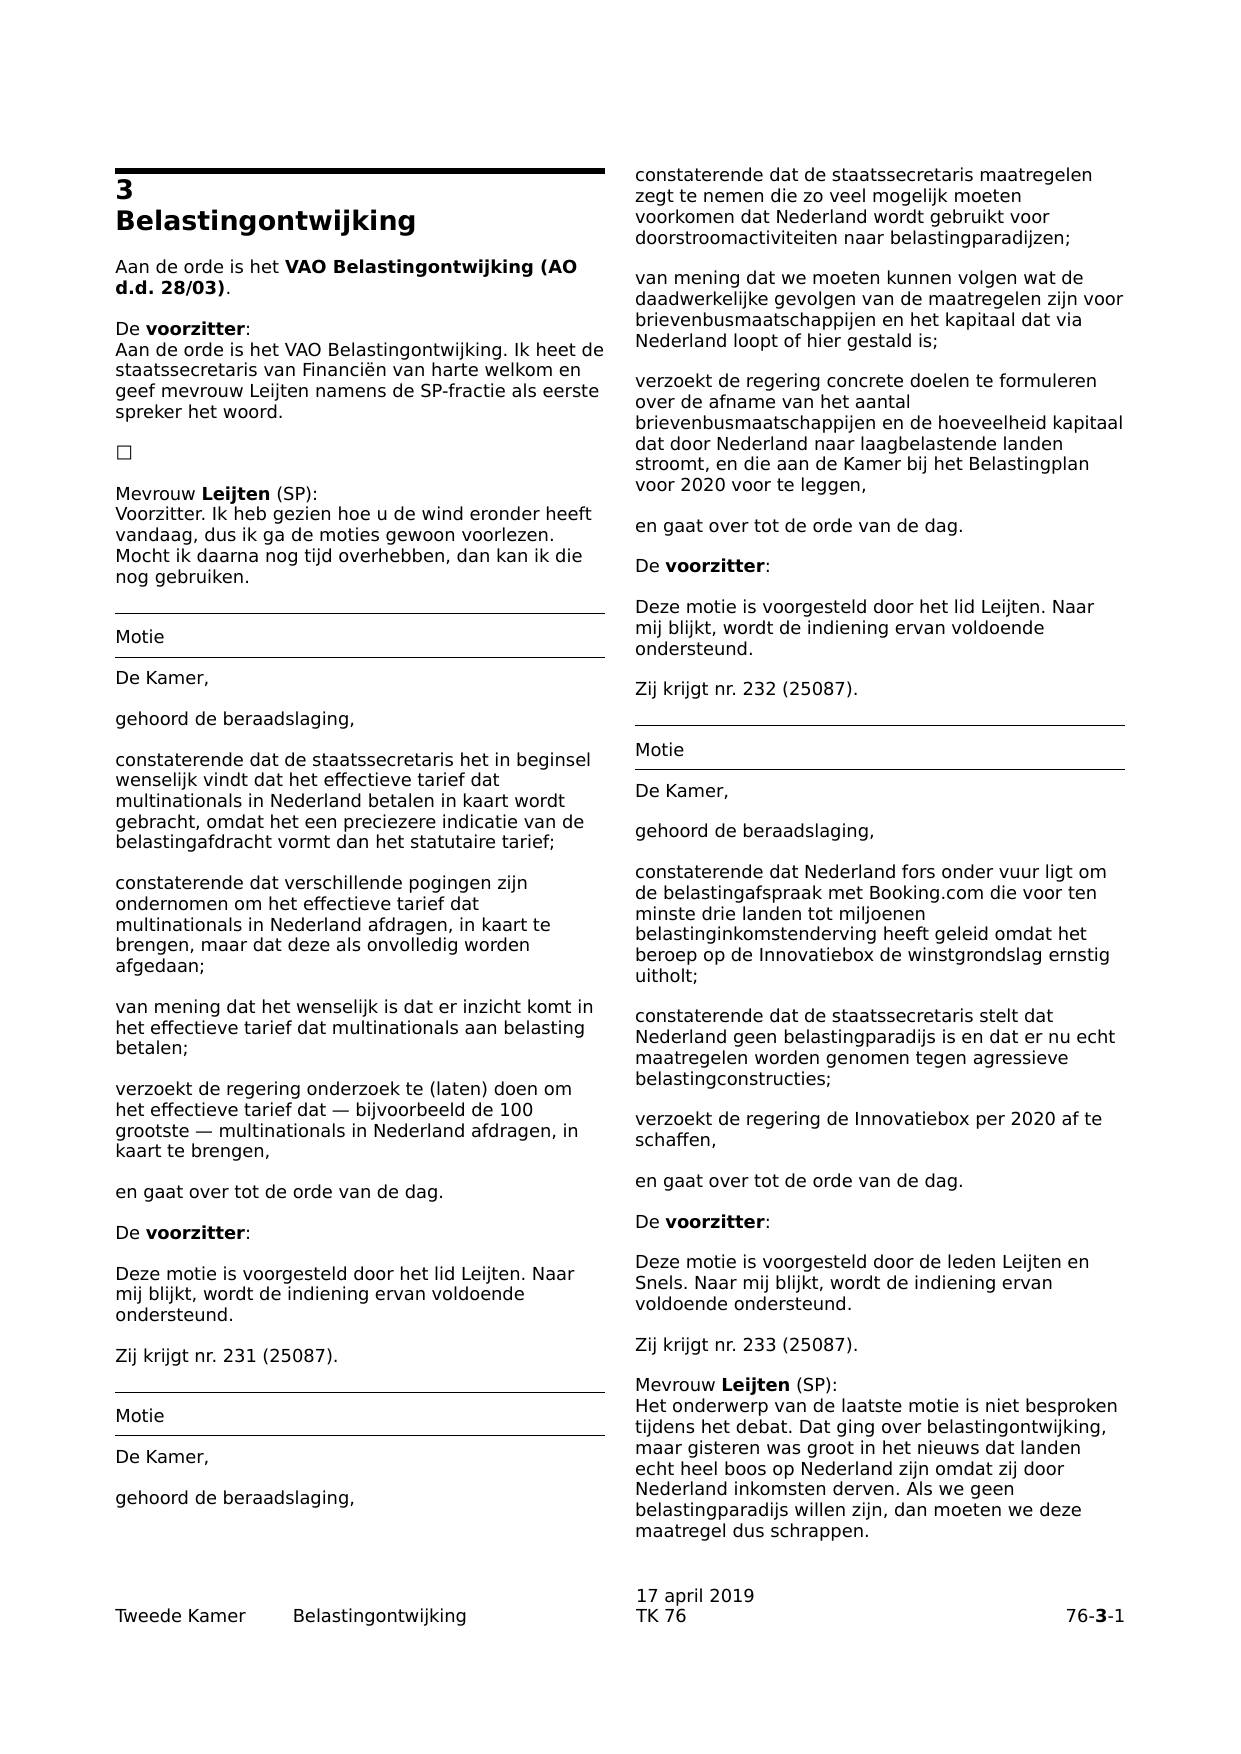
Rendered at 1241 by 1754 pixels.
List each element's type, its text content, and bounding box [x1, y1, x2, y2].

text Aan de orde is het VAO Belastingontwijking (AO d.d. 28/03). [115, 257, 605, 298]
text constaterende dat de staatssecretaris maatregelen zegt te nemen die zo veel mogelijk moeten voorkomen dat Nederland wordt gebruikt voor doorstroomactiviteiten naar belastingparadijzen; [635, 165, 1125, 248]
text De voorzitter: [115, 1223, 605, 1243]
text gehoord de beraadslaging, [115, 1488, 605, 1508]
text verzoekt de regering de Innovatiebox per 2020 af te schaffen, [635, 1109, 1125, 1151]
text Motie [115, 1406, 605, 1427]
text en gaat over tot de orde van de dag. [115, 1182, 605, 1203]
text verzoekt de regering concrete doelen te formuleren over de afname van het aantal brievenbusmaatschappijen en de hoeveelheid kapitaal dat door Nederland naar laagbelastende landen stroomt, en die aan de Kamer bij het Belastingplan voor 2020 voor te leggen, [635, 371, 1125, 496]
text Mevrouw Leijten (SP): [635, 1375, 1125, 1396]
text Het onderwerp van de laatste motie is niet besproken tijdens het debat. Dat ging over belastingontwijking, maar gisteren was groot in het nieuws dat landen echt heel boos op Nederland zijn omdat zij door Nederland inkomsten derven. Als we geen belastingparadijs willen zijn, dan moeten we deze maatregel dus schrappen. [635, 1396, 1125, 1542]
text constaterende dat verschillende pogingen zijn ondernomen om het effectieve tarief dat multinationals in Nederland afdragen, in kaart te brengen, maar dat deze als onvolledig worden afgedaan; [115, 873, 605, 977]
title 3 Belastingontwijking [115, 174, 605, 237]
text De Kamer, [115, 1447, 605, 1468]
text constaterende dat de staatssecretaris stelt dat Nederland geen belastingparadijs is en dat er nu echt maatregelen worden genomen tegen agressieve belastingconstructies; [635, 1006, 1125, 1089]
text ⬜ [115, 443, 605, 463]
text De voorzitter: [635, 556, 1125, 577]
text De Kamer, [115, 668, 605, 689]
text Motie [635, 740, 1125, 761]
text Aan de orde is het VAO Belastingontwijking. Ik heet de staatssecretaris van Financiën van harte welkom en geef mevrouw Leijten namens de SP-fractie als eerste spreker het woord. [115, 339, 605, 423]
text Zij krijgt nr. 232 (25087). [635, 679, 1125, 700]
text De Kamer, [635, 781, 1125, 801]
text verzoekt de regering onderzoek te (laten) doen om het effectieve tarief dat — bijvoorbeeld de 100 grootste — multinationals in Nederland afdragen, in kaart te brengen, [115, 1079, 605, 1162]
text De voorzitter: [115, 318, 605, 339]
text constaterende dat de staatssecretaris het in beginsel wenselijk vindt dat het effectieve tarief dat multinationals in Nederland betalen in kaart wordt gebracht, omdat het een preciezere indicatie van de belastingafdracht vormt dan het statutaire tarief; [115, 749, 605, 853]
text gehoord de beraadslaging, [115, 709, 605, 729]
text en gaat over tot de orde van de dag. [635, 1171, 1125, 1191]
text De voorzitter: [635, 1211, 1125, 1232]
text van mening dat het wenselijk is dat er inzicht komt in het effectieve tarief dat multinationals aan belasting betalen; [115, 997, 605, 1059]
text Mevrouw Leijten (SP): [115, 483, 605, 504]
text constaterende dat Nederland fors onder vuur ligt om de belastingafspraak met Booking.com die voor ten minste drie landen tot miljoenen belastinginkomstenderving heeft geleid omdat het beroep op de Innovatiebox de winstgrondslag ernstig uitholt; [635, 862, 1125, 986]
text gehoord de beraadslaging, [635, 821, 1125, 842]
text Deze motie is voorgesteld door de leden Leijten en Snels. Naar mij blijkt, wordt de indiening ervan voldoende ondersteund. [635, 1252, 1125, 1314]
text Zij krijgt nr. 233 (25087). [635, 1334, 1125, 1355]
text van mening dat we moeten kunnen volgen wat de daadwerkelijke gevolgen van de maatregelen zijn voor brievenbusmaatschappijen en het kapitaal dat via Nederland loopt of hier gestald is; [635, 268, 1125, 351]
text Voorzitter. Ik heb gezien hoe u de wind eronder heeft vandaag, dus ik ga de moties gewoon voorlezen. Mocht ik daarna nog tijd overhebben, dan kan ik die nog gebruiken. [115, 504, 605, 587]
text Deze motie is voorgesteld door het lid Leijten. Naar mij blijkt, wordt de indiening ervan voldoende ondersteund. [115, 1263, 605, 1326]
text Zij krijgt nr. 231 (25087). [115, 1346, 605, 1366]
text en gaat over tot de orde van de dag. [635, 516, 1125, 536]
text Deze motie is voorgesteld door het lid Leijten. Naar mij blijkt, wordt de indiening ervan voldoende ondersteund. [635, 597, 1125, 659]
text Motie [115, 627, 605, 648]
